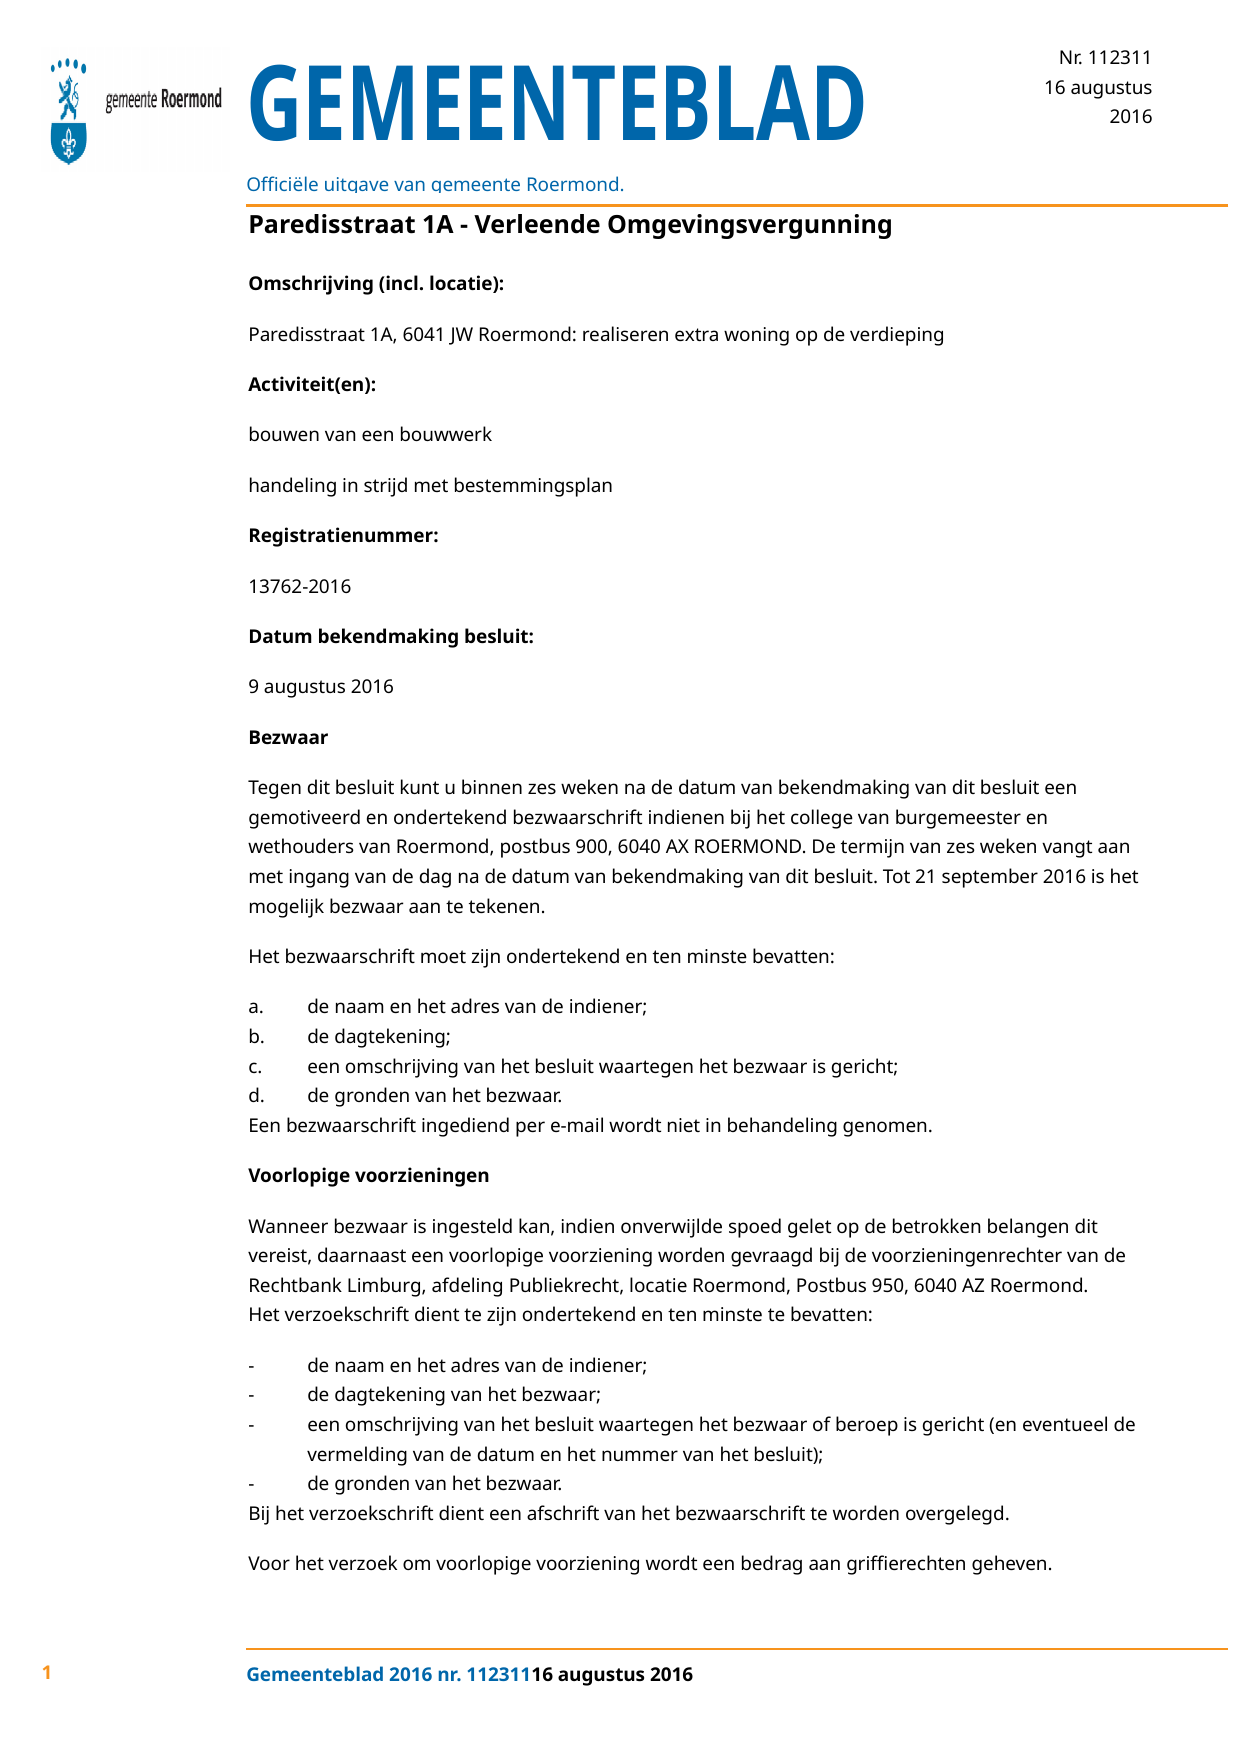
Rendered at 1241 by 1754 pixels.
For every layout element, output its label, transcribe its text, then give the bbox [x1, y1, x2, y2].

text Registratienummer: [248, 522, 1152, 548]
text 13762-2016 [248, 573, 1152, 598]
text Het bezwaarschrift moet zijn ondertekend en ten minste bevatten: [248, 943, 1152, 969]
picture [41, 47, 231, 172]
list de dagtekening; [248, 1023, 1152, 1049]
text Activiteit(en): [248, 371, 1152, 397]
list de naam en het adres van de indiener; [248, 994, 1152, 1019]
text Bezwaar [248, 724, 1152, 750]
text Voor het verzoek om voorlopige voorziening wordt een bedrag aan griffierechten geheven. [248, 1550, 1152, 1576]
text 9 augustus 2016 [248, 674, 1152, 699]
list de dagtekening van het bezwaar; [248, 1382, 1152, 1407]
text Datum bekendmaking besluit: [248, 623, 1152, 649]
text Wanneer bezwaar is ingesteld kan, indien onverwijlde spoed gelet op de betrokken belangen dit vereist, daarnaast een voorlopige voorziening worden gevraagd bij de voorzieningenrechter van de Rechtbank Limburg, afdeling Publiekrecht, locatie Roermond, Postbus 950, 6040 AZ Roermond. Het verzoekschrift dient te zijn ondertekend en ten minste te bevatten: [248, 1213, 1152, 1327]
text Paredisstraat 1A - Verleende Omgevingsvergunning [248, 207, 1152, 241]
list de naam en het adres van de indiener; [248, 1352, 1152, 1378]
text Voorlopige voorzieningen [248, 1162, 1152, 1188]
text Bij het verzoekschrift dient een afschrift van het bezwaarschrift te worden overgelegd. [248, 1500, 1152, 1526]
text Omschrijving (incl. locatie): [248, 270, 1152, 296]
text Paredisstraat 1A, 6041 JW Roermond: realiseren extra woning op de verdieping [248, 321, 1152, 346]
text Een bezwaarschrift ingediend per e-mail wordt niet in behandeling genomen. [248, 1112, 1152, 1138]
list de gronden van het bezwaar. [248, 1470, 1152, 1496]
list een omschrijving van het besluit waartegen het bezwaar is gericht; [248, 1053, 1152, 1078]
text bouwen van een bouwwerk [248, 422, 1152, 447]
text Tegen dit besluit kunt u binnen zes weken na de datum van bekendmaking van dit besluit een gemotiveerd en ondertekend bezwaarschrift indienen bij het college van burgemeester en wethouders van Roermond, postbus 900, 6040 AX ROERMOND. De termijn van zes weken vangt aan met ingang van de dag na de datum van bekendmaking van dit besluit. Tot 21 september 2016 is het mogelijk bezwaar aan te tekenen. [248, 774, 1152, 918]
list de gronden van het bezwaar. [248, 1082, 1152, 1108]
text handeling in strijd met bestemmingsplan [248, 472, 1152, 498]
list een omschrijving van het besluit waartegen het bezwaar of beroep is gericht (en eventueel de vermelding van de datum en het nummer van het besluit); [248, 1411, 1152, 1466]
